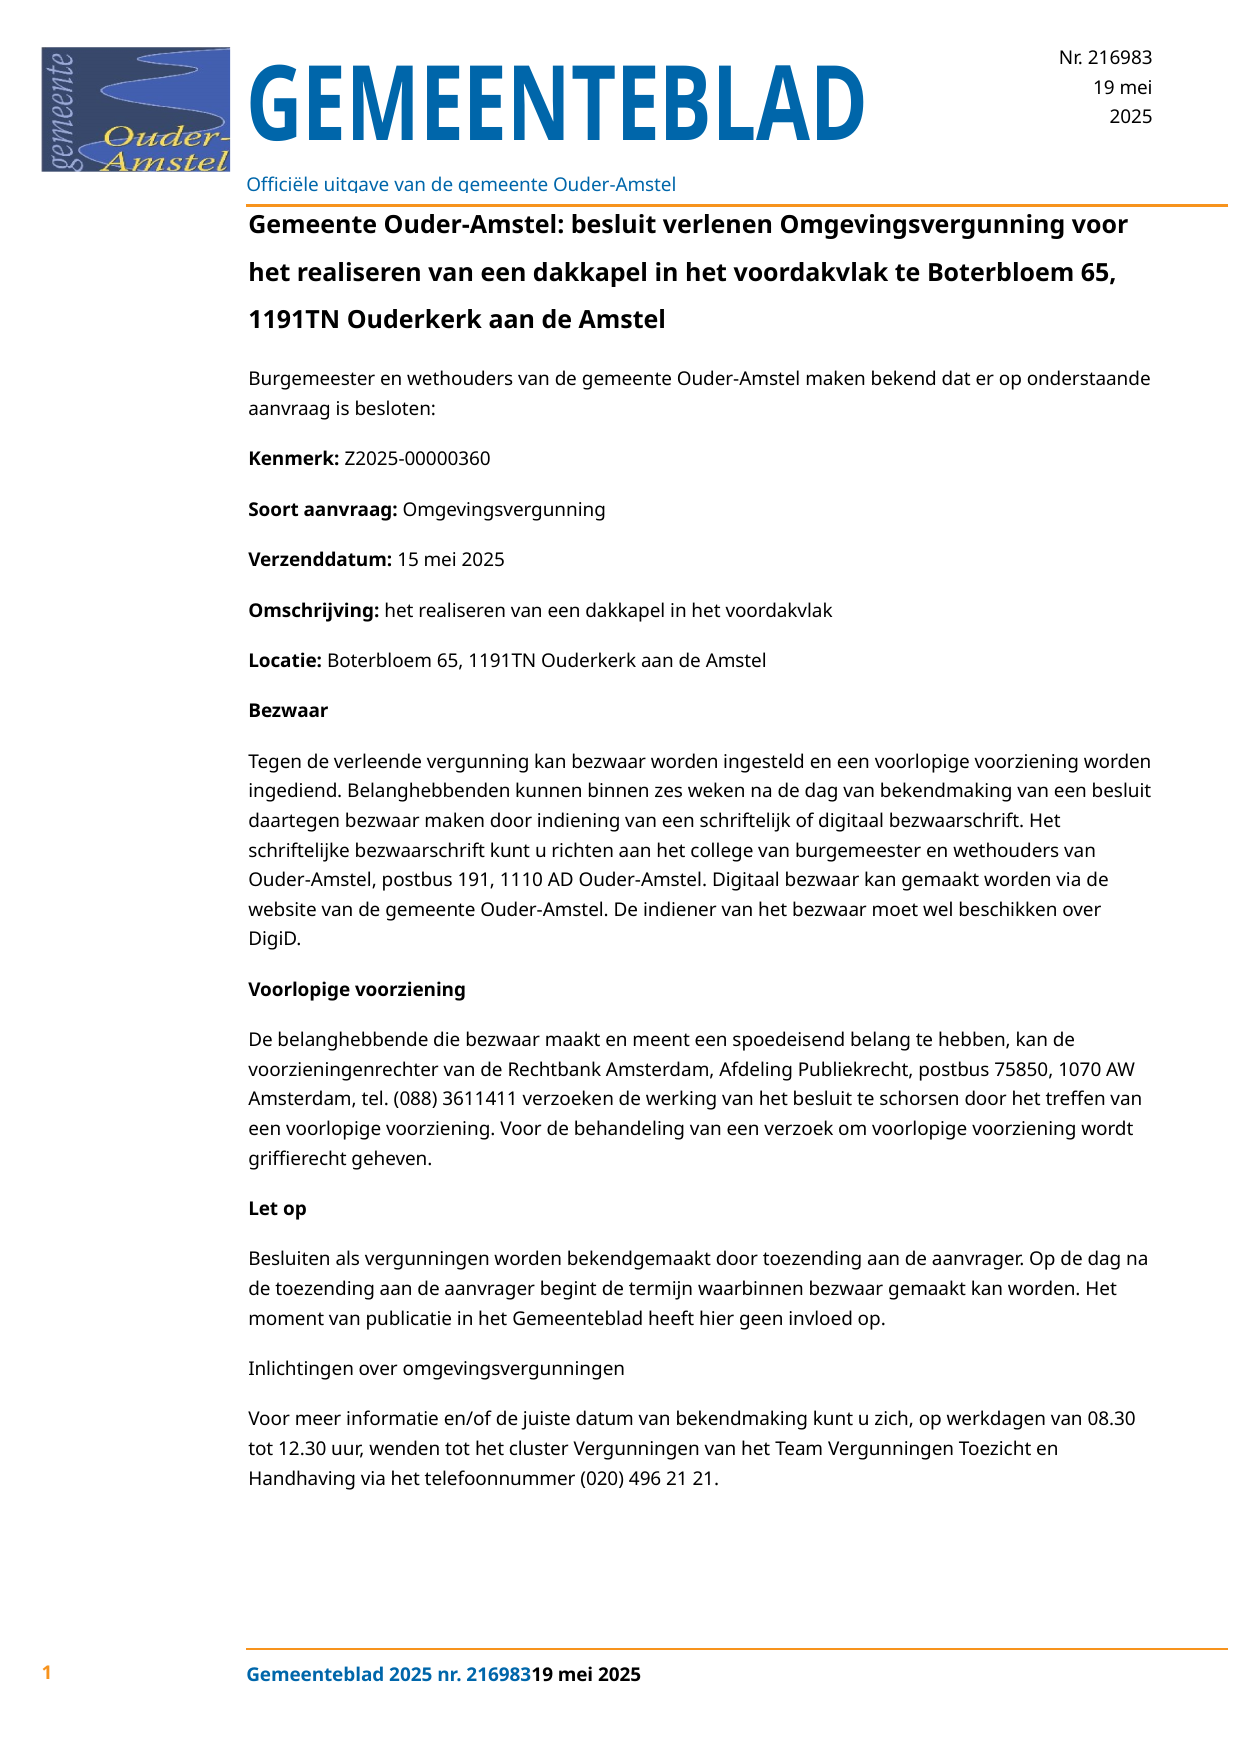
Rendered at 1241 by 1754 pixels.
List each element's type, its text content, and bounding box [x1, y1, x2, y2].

text Bezwaar [248, 698, 1152, 723]
text Besluiten als vergunningen worden bekendgemaakt door toezending aan de aanvrager. Op de dag na de toezending aan de aanvrager begint de termijn waarbinnen bezwaar gemaakt kan worden. Het moment van publicatie in het Gemeenteblad heeft hier geen invloed op. [248, 1246, 1152, 1330]
text Let op [248, 1195, 1152, 1221]
picture [41, 47, 231, 172]
text Inlichtingen over omgevingsvergunningen [248, 1355, 1152, 1381]
text Tegen de verleende vergunning kan bezwaar worden ingesteld en een voorlopige voorziening worden ingediend. Belanghebbenden kunnen binnen zes weken na de dag van bekendmaking van een besluit daartegen bezwaar maken door indiening van een schriftelijk of digitaal bezwaarschrift. Het schriftelijke bezwaarschrift kunt u richten aan het college van burgemeester en wethouders van Ouder-Amstel, postbus 191, 1110 AD Ouder-Amstel. Digitaal bezwaar kan gemaakt worden via de website van de gemeente Ouder-Amstel. De indiener van het bezwaar moet wel beschikken over DigiD. [248, 748, 1152, 951]
text Voorlopige voorziening [248, 976, 1152, 1002]
text Kenmerk: Z2025-00000360 [248, 446, 1152, 471]
text Locatie: Boterbloem 65, 1191TN Ouderkerk aan de Amstel [248, 647, 1152, 673]
text Voor meer informatie en/of de juiste datum van bekendmaking kunt u zich, op werkdagen van 08.30 tot 12.30 uur, wenden tot het cluster Vergunningen van het Team Vergunningen Toezicht en Handhaving via het telefoonnummer (020) 496 21 21. [248, 1406, 1152, 1490]
text Soort aanvraag: Omgevingsvergunning [248, 496, 1152, 522]
text De belanghebbende die bezwaar maakt en meent een spoedeisend belang te hebben, kan de voorzieningenrechter van de Rechtbank Amsterdam, Afdeling Publiekrecht, postbus 75850, 1070 AW Amsterdam, tel. (088) 3611411 verzoeken de werking van het besluit te schorsen door het treffen van een voorlopige voorziening. Voor de behandeling van een verzoek om voorlopige voorziening wordt griffierecht geheven. [248, 1026, 1152, 1170]
text Verzenddatum: 15 mei 2025 [248, 546, 1152, 572]
text Omschrijving: het realiseren van een dakkapel in het voordakvlak [248, 597, 1152, 622]
text Burgemeester en wethouders van de gemeente Ouder-Amstel maken bekend dat er op onderstaande aanvraag is besloten: [248, 366, 1152, 421]
text Gemeente Ouder-Amstel: besluit verlenen Omgevingsvergunning voor het realiseren van een dakkapel in het voordakvlak te Boterbloem 65, 1191TN Ouderkerk aan de Amstel [248, 207, 1152, 336]
